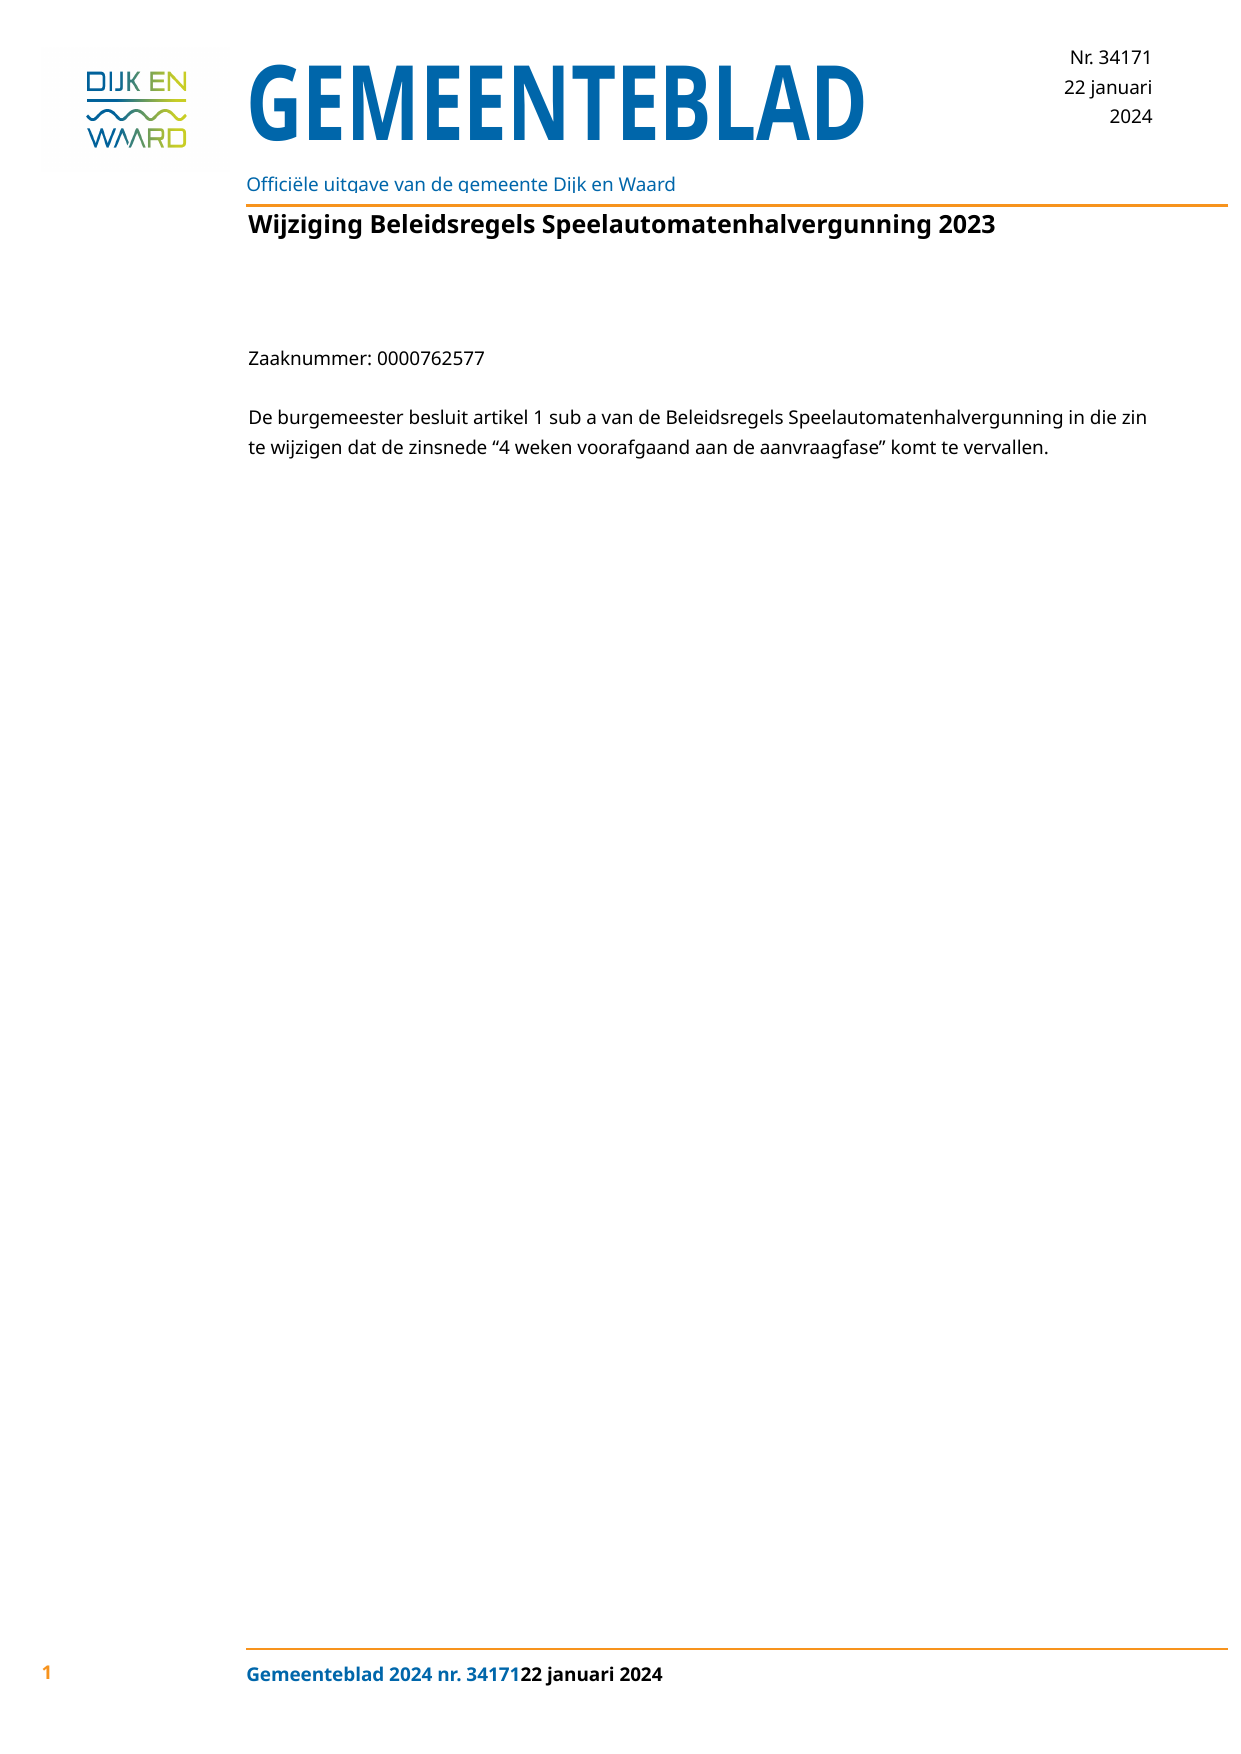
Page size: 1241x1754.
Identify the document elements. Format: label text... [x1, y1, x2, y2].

text Zaaknummer: 0000762577 [248, 345, 1152, 371]
text Wijziging Beleidsregels Speelautomatenhalvergunning 2023 [248, 207, 1152, 241]
picture [41, 47, 231, 172]
text De burgemeester besluit artikel 1 sub a van de Beleidsregels Speelautomatenhalvergunning in die zin te wijzigen dat de zinsnede “4 weken voorafgaand aan de aanvraagfase” komt te vervallen. [248, 404, 1152, 460]
